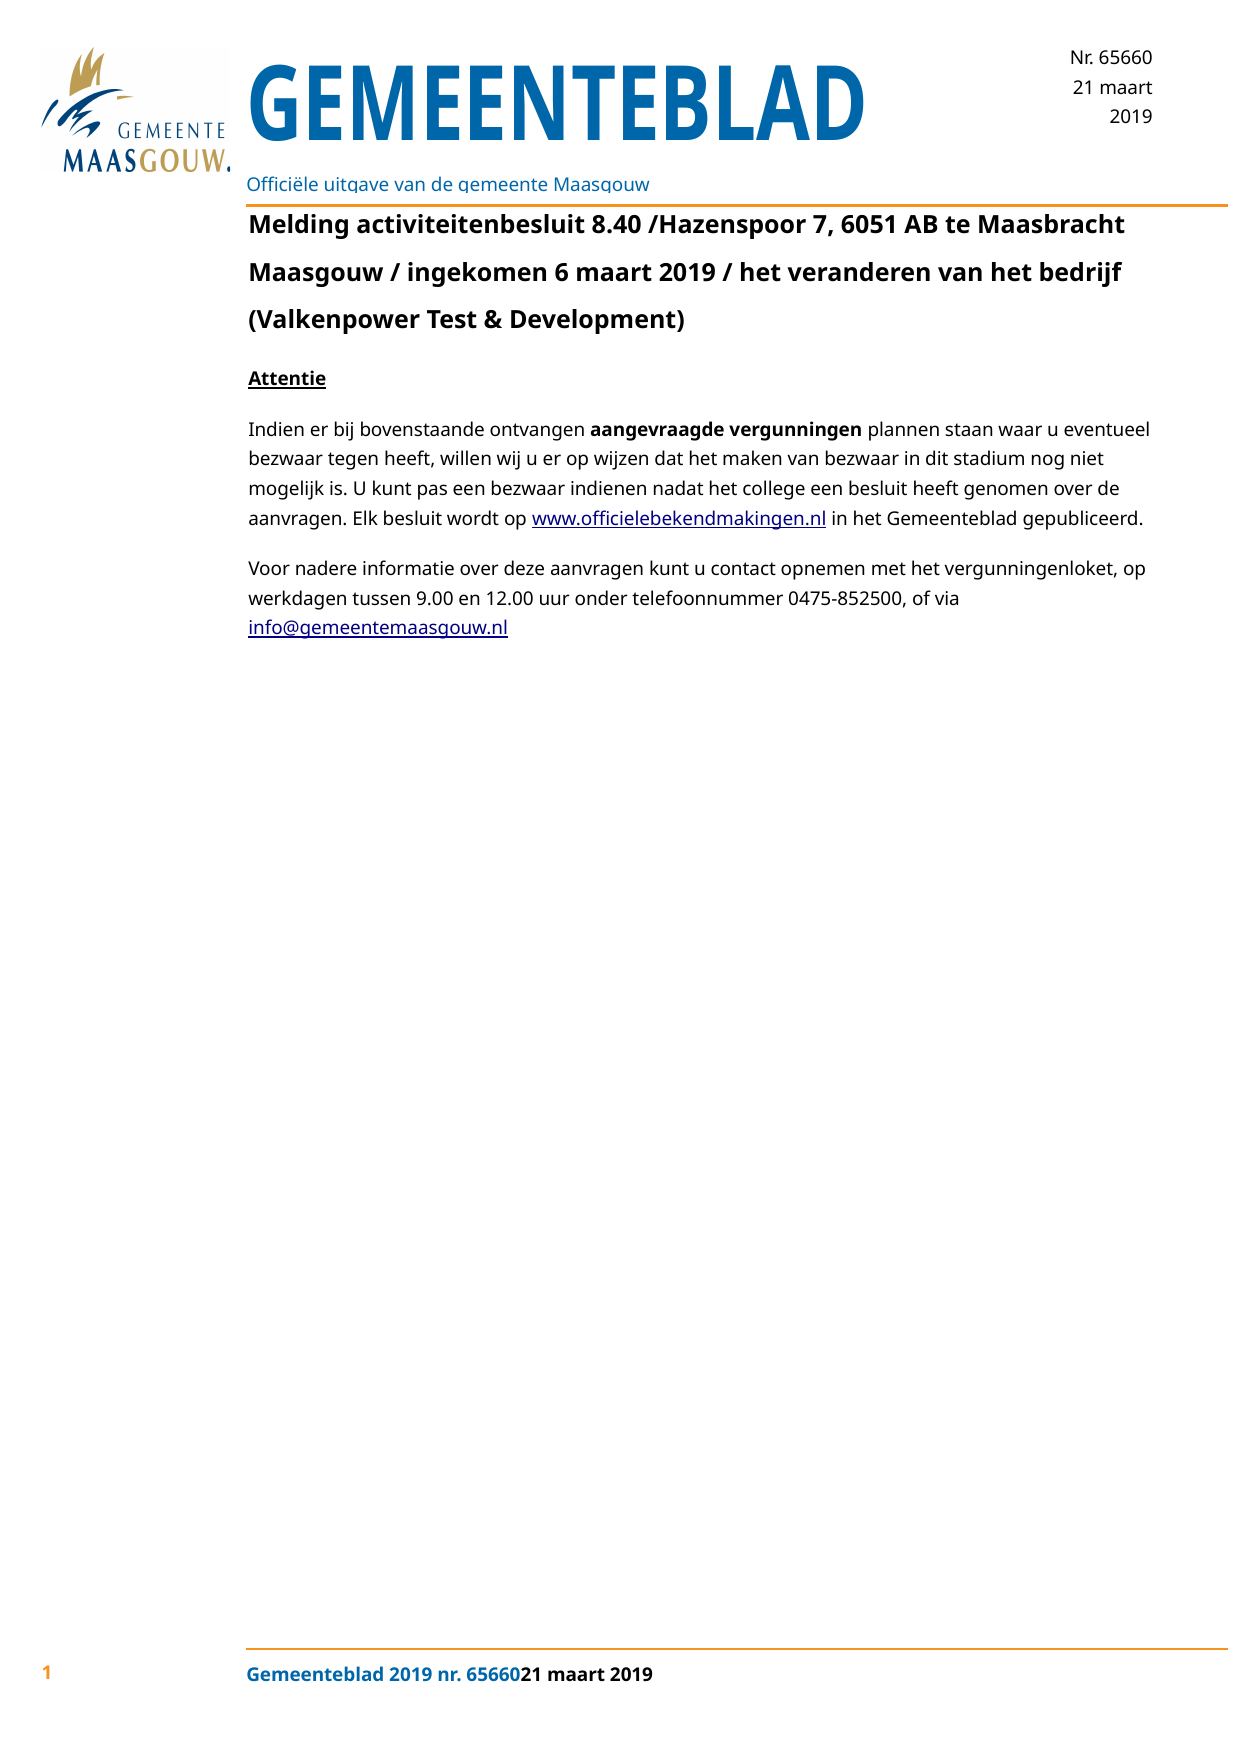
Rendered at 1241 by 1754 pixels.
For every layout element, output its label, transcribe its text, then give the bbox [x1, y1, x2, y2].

text Voor nadere informatie over deze aanvragen kunt u contact opnemen met het vergunningenloket, op werkdagen tussen 9.00 en 12.00 uur onder telefoonnummer 0475-852500, of via info@gemeentemaasgouw.nl [248, 555, 1152, 640]
text Melding activiteitenbesluit 8.40 /Hazenspoor 7, 6051 AB te Maasbracht Maasgouw / ingekomen 6 maart 2019 / het veranderen van het bedrijf (Valkenpower Test & Development) [248, 207, 1152, 336]
text Indien er bij bovenstaande ontvangen aangevraagde vergunningen plannen staan waar u eventueel bezwaar tegen heeft, willen wij u er op wijzen dat het maken van bezwaar in dit stadium nog niet mogelijk is. U kunt pas een bezwaar indienen nadat het college een besluit heeft genomen over de aanvragen. Elk besluit wordt op www.officielebekendmakingen.nl in het Gemeenteblad gepubliceerd. [248, 416, 1152, 530]
text Attentie [248, 366, 1152, 391]
picture [41, 47, 231, 172]
